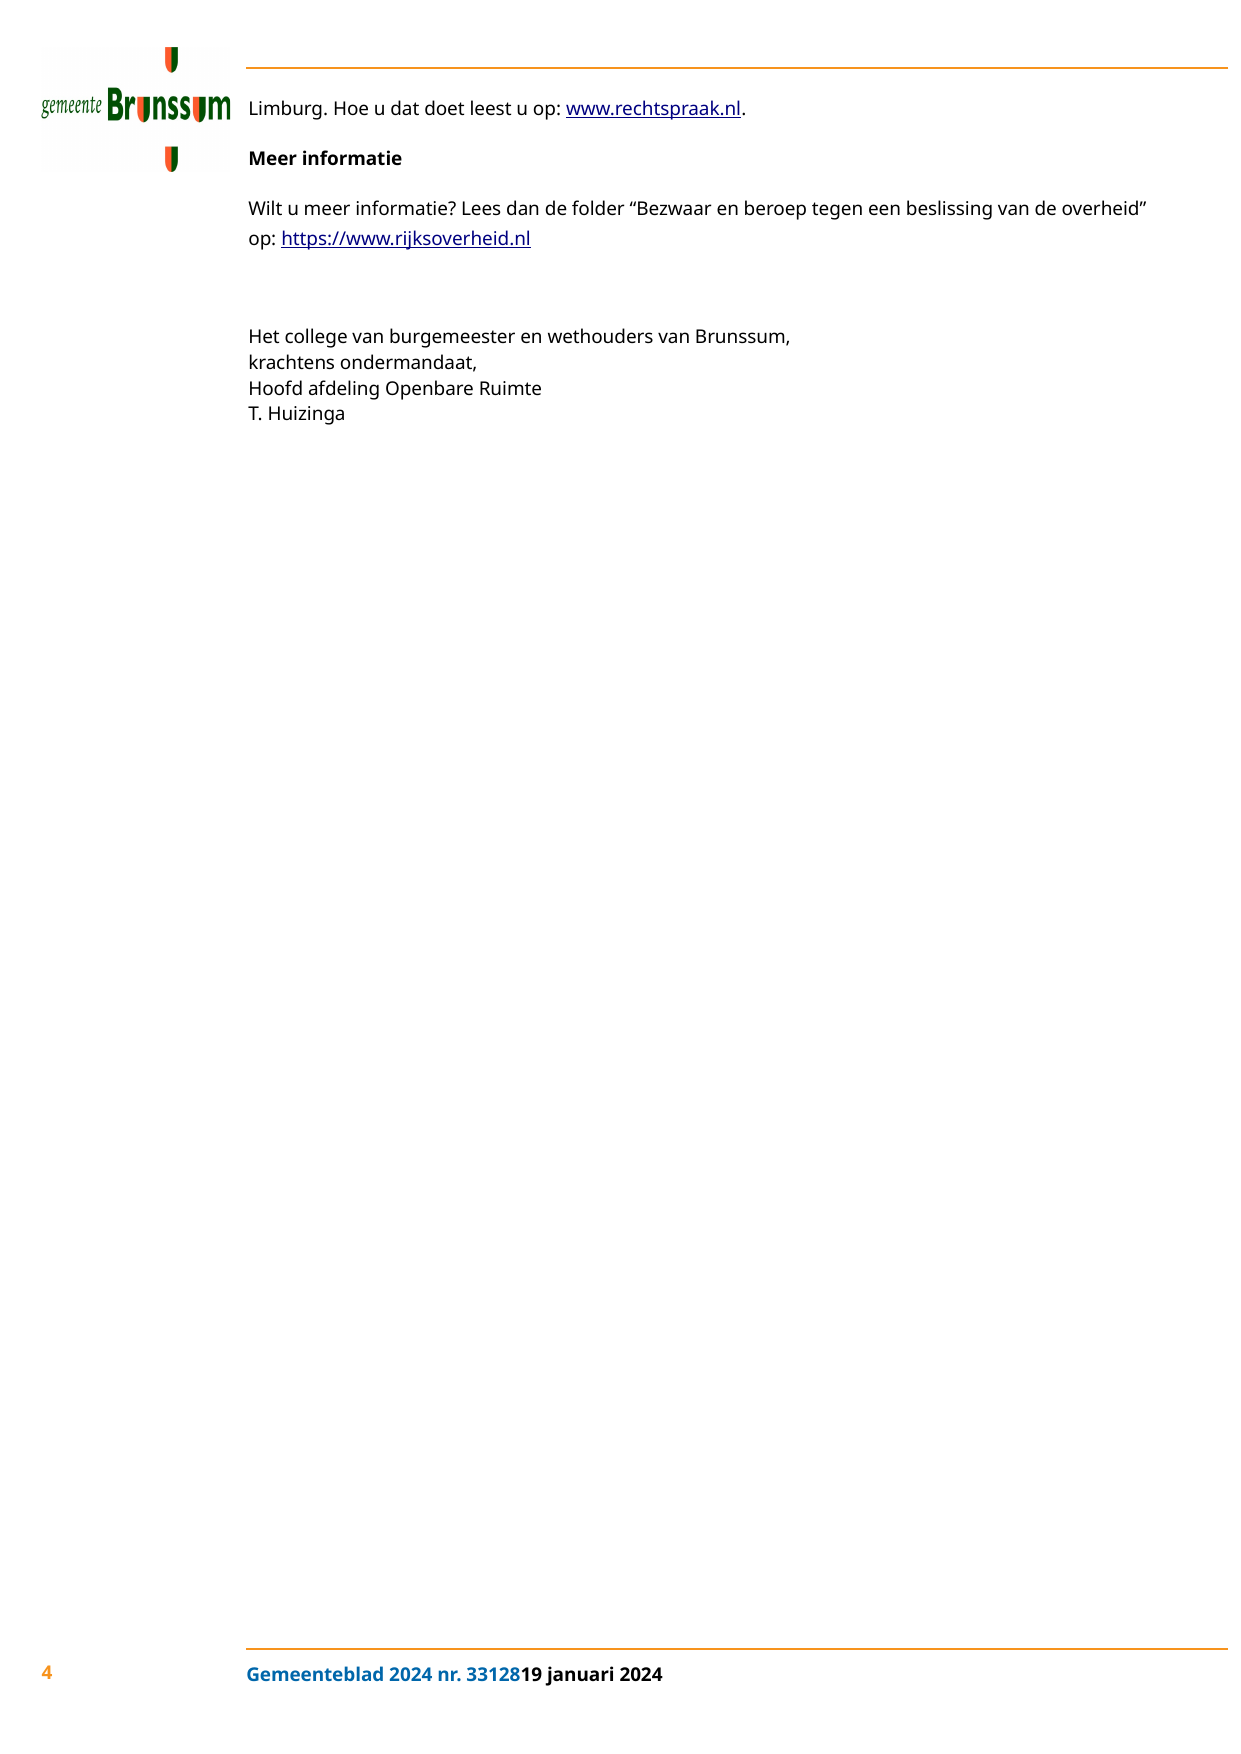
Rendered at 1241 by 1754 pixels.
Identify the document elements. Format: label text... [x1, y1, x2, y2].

text Wilt u meer informatie? Lees dan de folder “Bezwaar en beroep tegen een beslissing van de overheid” op: https://www.rijksoverheid.nl [248, 196, 1152, 251]
text Limburg. Hoe u dat doet leest u op: www.rechtspraak.nl. [248, 95, 1152, 121]
text T. Huizinga [248, 401, 1152, 426]
text Het college van burgemeester en wethouders van Brunssum, [248, 323, 1152, 349]
text krachtens ondermandaat, [248, 349, 1152, 375]
text Meer informatie [248, 145, 1152, 171]
picture [41, 47, 231, 172]
text Hoofd afdeling Openbare Ruimte [248, 375, 1152, 401]
